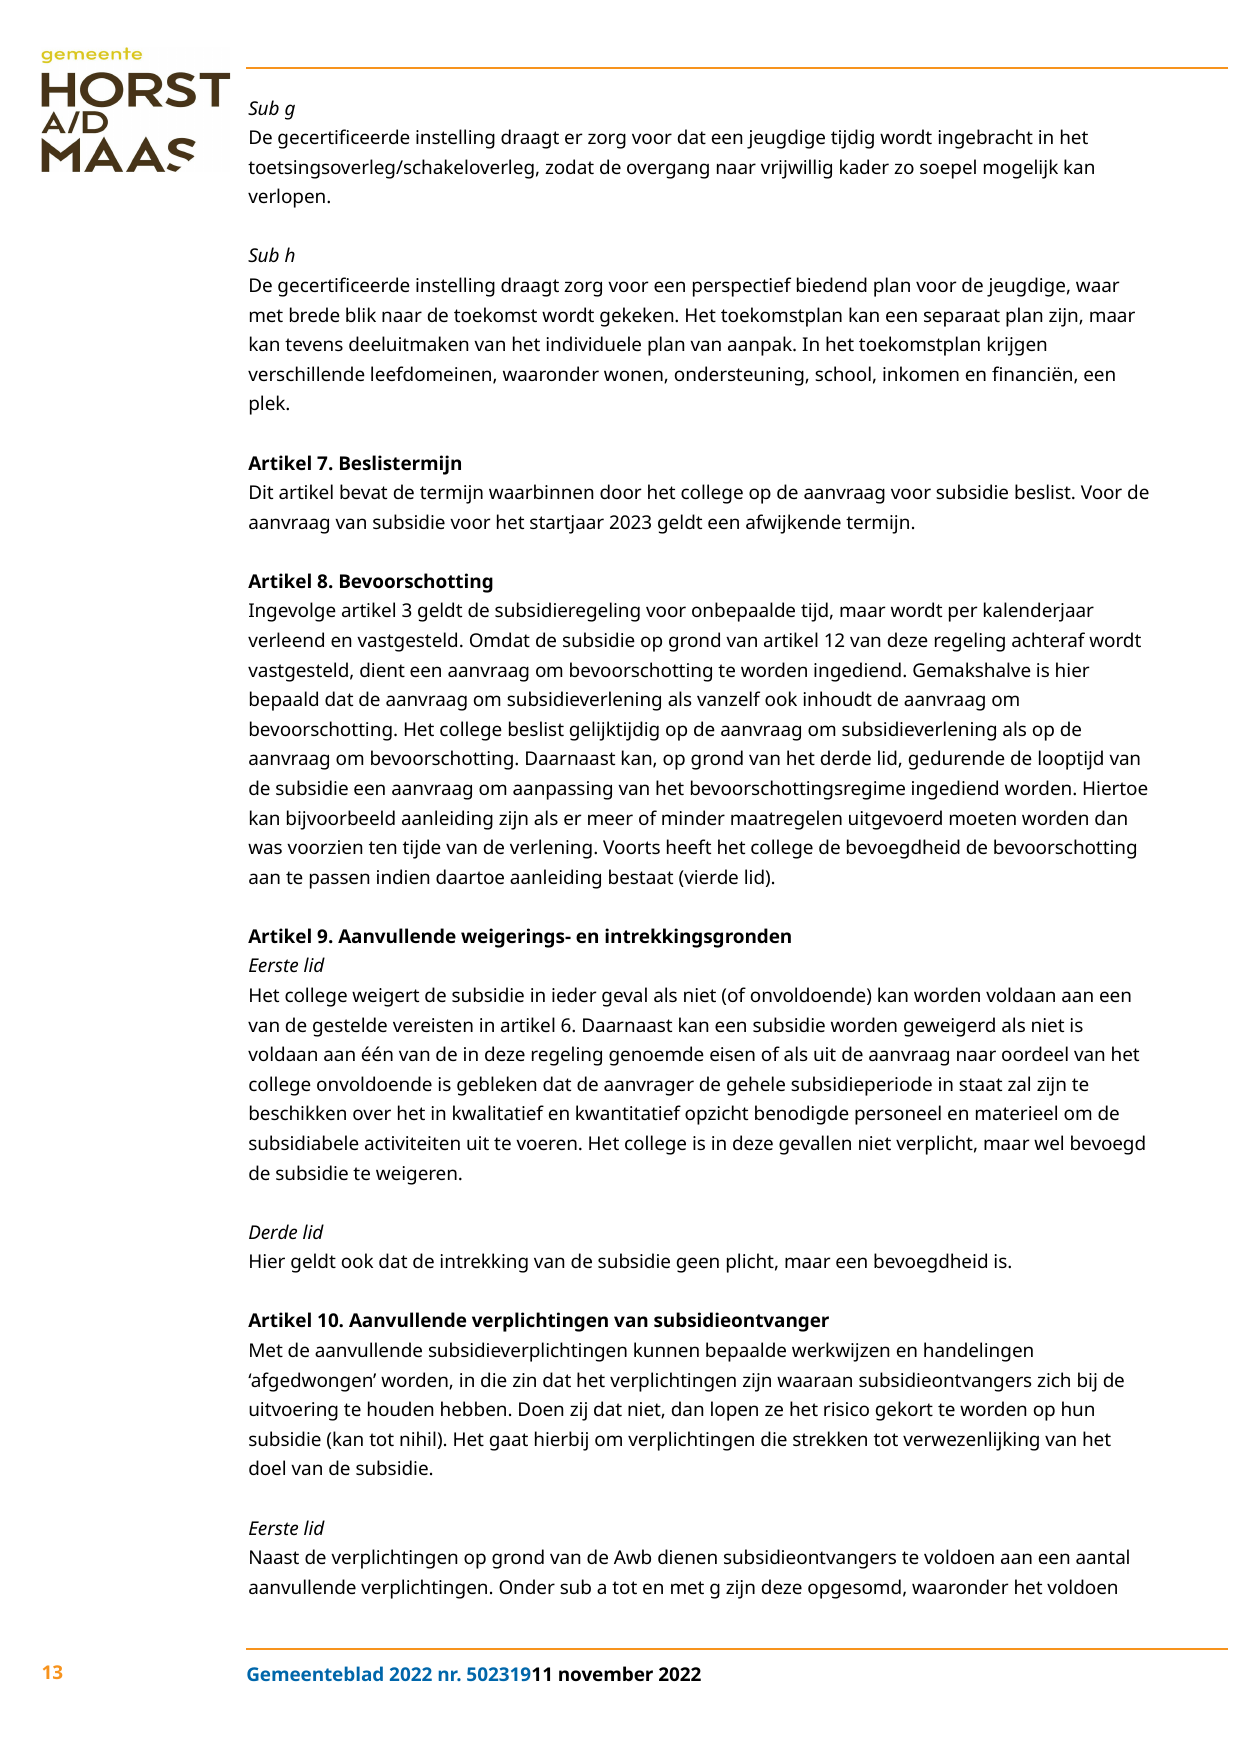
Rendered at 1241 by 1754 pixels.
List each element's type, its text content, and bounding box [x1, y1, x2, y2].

text Artikel 9. Aanvullende weigerings- en intrekkingsgronden [248, 923, 1152, 949]
text De gecertificeerde instelling draagt er zorg voor dat een jeugdige tijdig wordt ingebracht in het toetsingsoverleg/schakeloverleg, zodat de overgang naar vrijwillig kader zo soepel mogelijk kan verlopen. [248, 124, 1152, 209]
text Het college weigert de subsidie in ieder geval als niet (of onvoldoende) kan worden voldaan aan een van de gestelde vereisten in artikel 6. Daarnaast kan een subsidie worden geweigerd als niet is voldaan aan één van de in deze regeling genoemde eisen of als uit de aanvraag naar oordeel van het college onvoldoende is gebleken dat de aanvrager de gehele subsidieperiode in staat zal zijn te beschikken over het in kwalitatief en kwantitatief opzicht benodigde personeel en materieel om de subsidiabele activiteiten uit te voeren. Het college is in deze gevallen niet verplicht, maar wel bevoegd de subsidie te weigeren. [248, 982, 1152, 1186]
text Artikel 7. Beslistermijn [248, 450, 1152, 476]
text De gecertificeerde instelling draagt zorg voor een perspectief biedend plan voor de jeugdige, waar met brede blik naar de toekomst wordt gekeken. Het toekomstplan kan een separaat plan zijn, maar kan tevens deeluitmaken van het individuele plan van aanpak. In het toekomstplan krijgen verschillende leefdomeinen, waaronder wonen, ondersteuning, school, inkomen en financiën, een plek. [248, 272, 1152, 416]
text Met de aanvullende subsidieverplichtingen kunnen bepaalde werkwijzen en handelingen ‘afgedwongen’ worden, in die zin dat het verplichtingen zijn waaraan subsidieontvangers zich bij de uitvoering te houden hebben. Doen zij dat niet, dan lopen ze het risico gekort te worden op hun subsidie (kan tot nihil). Het gaat hierbij om verplichtingen die strekken tot verwezenlijking van het doel van de subsidie. [248, 1337, 1152, 1481]
text Dit artikel bevat de termijn waarbinnen door het college op de aanvraag voor subsidie beslist. Voor de aanvraag van subsidie voor het startjaar 2023 geldt een afwijkende termijn. [248, 479, 1152, 535]
text Eerste lid [248, 1515, 1152, 1541]
text Eerste lid [248, 953, 1152, 978]
picture [41, 47, 231, 172]
text Artikel 10. Aanvullende verplichtingen van subsidieontvanger [248, 1308, 1152, 1333]
text Sub g [248, 95, 1152, 121]
text Naast de verplichtingen op grond van de Awb dienen subsidieontvangers te voldoen aan een aantal aanvullende verplichtingen. Onder sub a tot en met g zijn deze opgesomd, waaronder het voldoen [248, 1544, 1152, 1600]
text Sub h [248, 243, 1152, 268]
text Derde lid [248, 1219, 1152, 1245]
text Ingevolge artikel 3 geldt de subsidieregeling voor onbepaalde tijd, maar wordt per kalenderjaar verleend en vastgesteld. Omdat de subsidie op grond van artikel 12 van deze regeling achteraf wordt vastgesteld, dient een aanvraag om bevoorschotting te worden ingediend. Gemakshalve is hier bepaald dat de aanvraag om subsidieverlening als vanzelf ook inhoudt de aanvraag om bevoorschotting. Het college beslist gelijktijdig op de aanvraag om subsidieverlening als op de aanvraag om bevoorschotting. Daarnaast kan, op grond van het derde lid, gedurende de looptijd van de subsidie een aanvraag om aanpassing van het bevoorschottingsregime ingediend worden. Hiertoe kan bijvoorbeeld aanleiding zijn als er meer of minder maatregelen uitgevoerd moeten worden dan was voorzien ten tijde van de verlening. Voorts heeft het college de bevoegdheid de bevoorschotting aan te passen indien daartoe aanleiding bestaat (vierde lid). [248, 598, 1152, 890]
text Artikel 8. Bevoorschotting [248, 568, 1152, 594]
text Hier geldt ook dat de intrekking van de subsidie geen plicht, maar een bevoegdheid is. [248, 1248, 1152, 1274]
